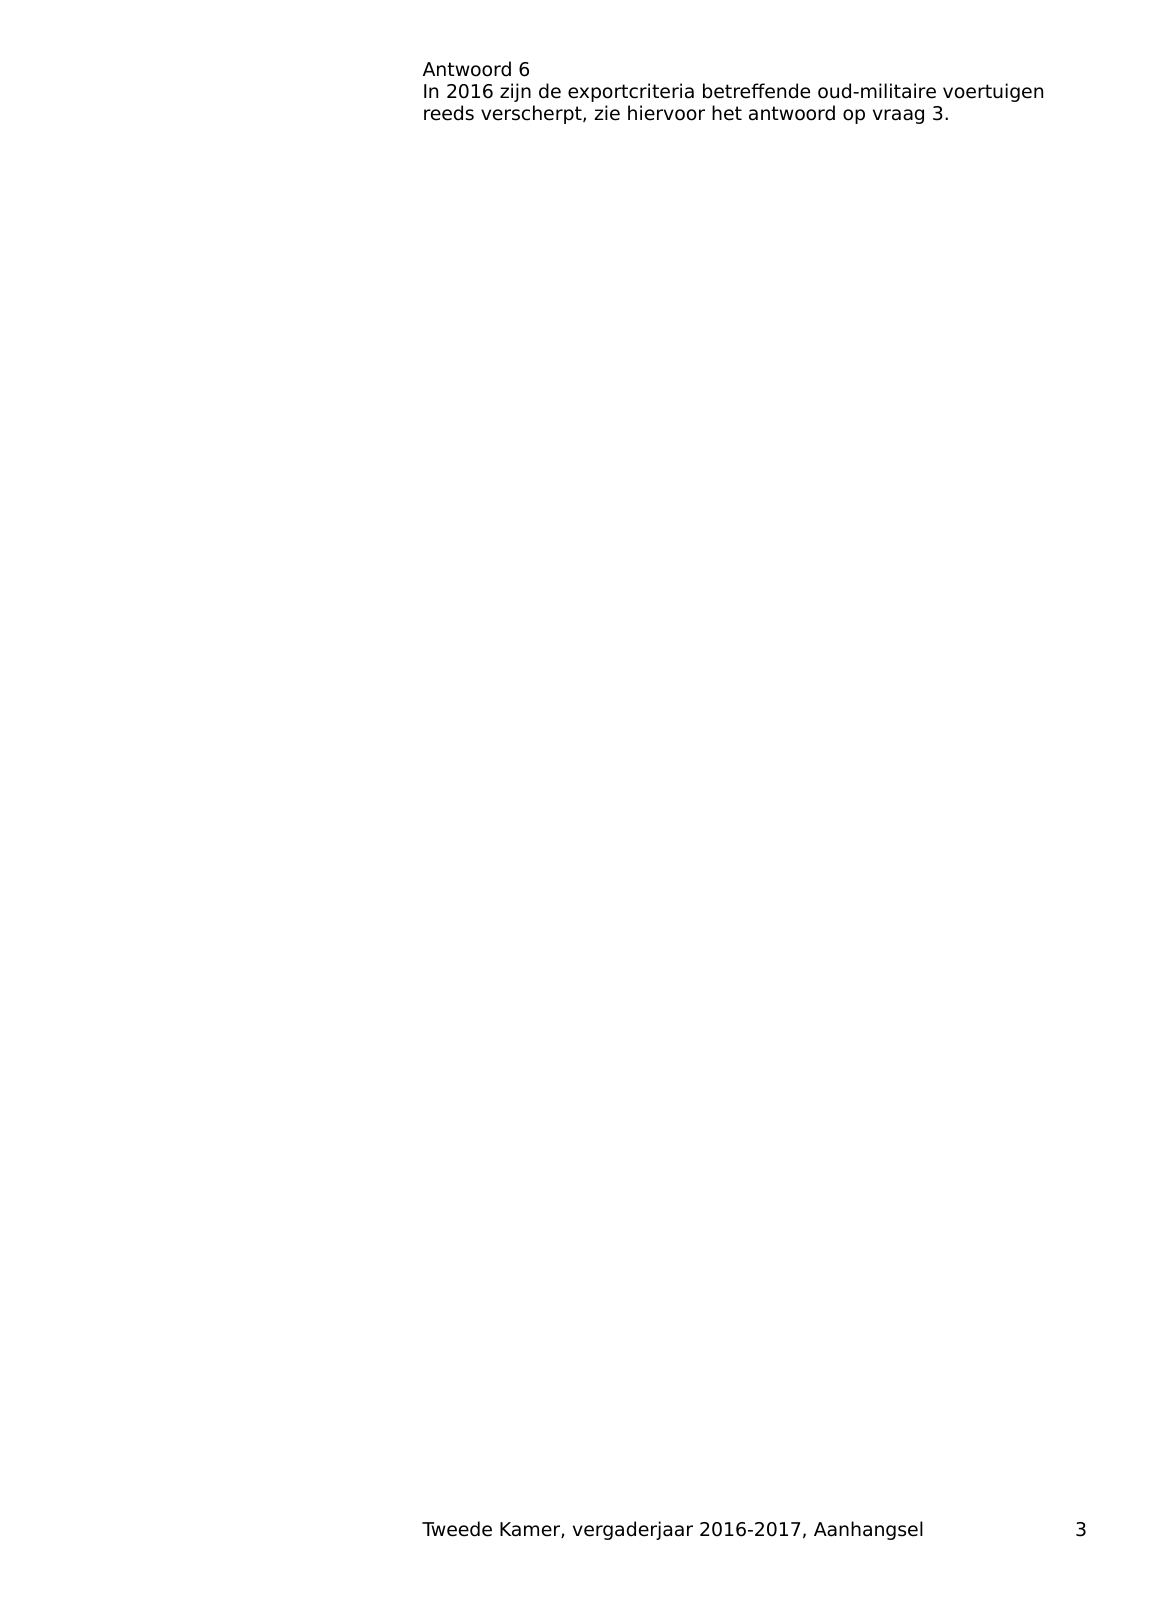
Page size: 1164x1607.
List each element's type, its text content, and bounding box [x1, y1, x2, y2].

text In 2016 zijn de exportcriteria betreffende oud-militaire voertuigen reeds verscherpt, zie hiervoor het antwoord op vraag 3. [422, 81, 1087, 125]
text Antwoord 6 [422, 59, 1087, 81]
